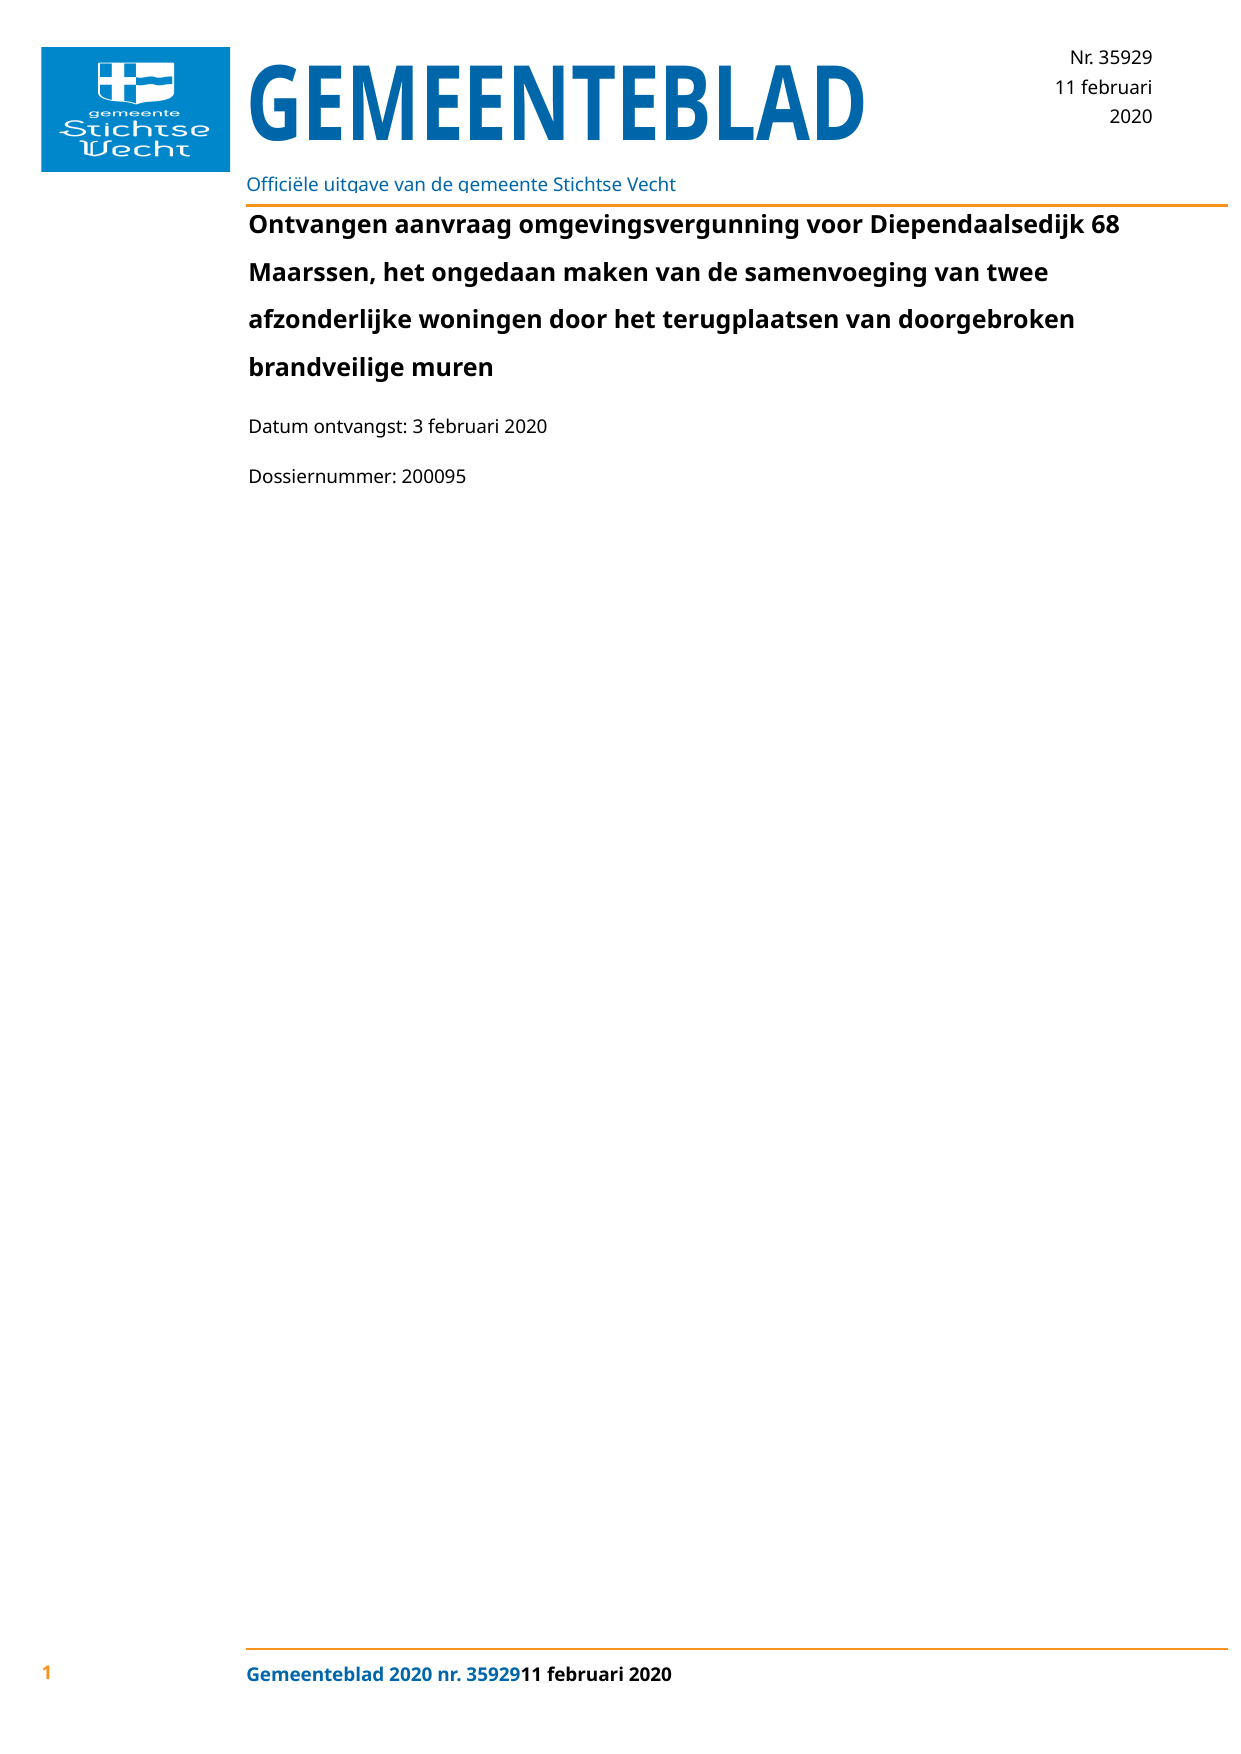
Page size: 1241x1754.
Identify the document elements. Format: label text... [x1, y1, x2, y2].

text Ontvangen aanvraag omgevingsvergunning voor Diependaalsedijk 68 Maarssen, het ongedaan maken van de samenvoeging van twee afzonderlijke woningen door het terugplaatsen van doorgebroken brandveilige muren [248, 207, 1152, 384]
picture [137, 63, 174, 103]
picture [99, 63, 135, 101]
text Dossiernummer: 200095 [248, 463, 1152, 489]
text Datum ontvangst: 3 februari 2020 [248, 413, 1152, 439]
